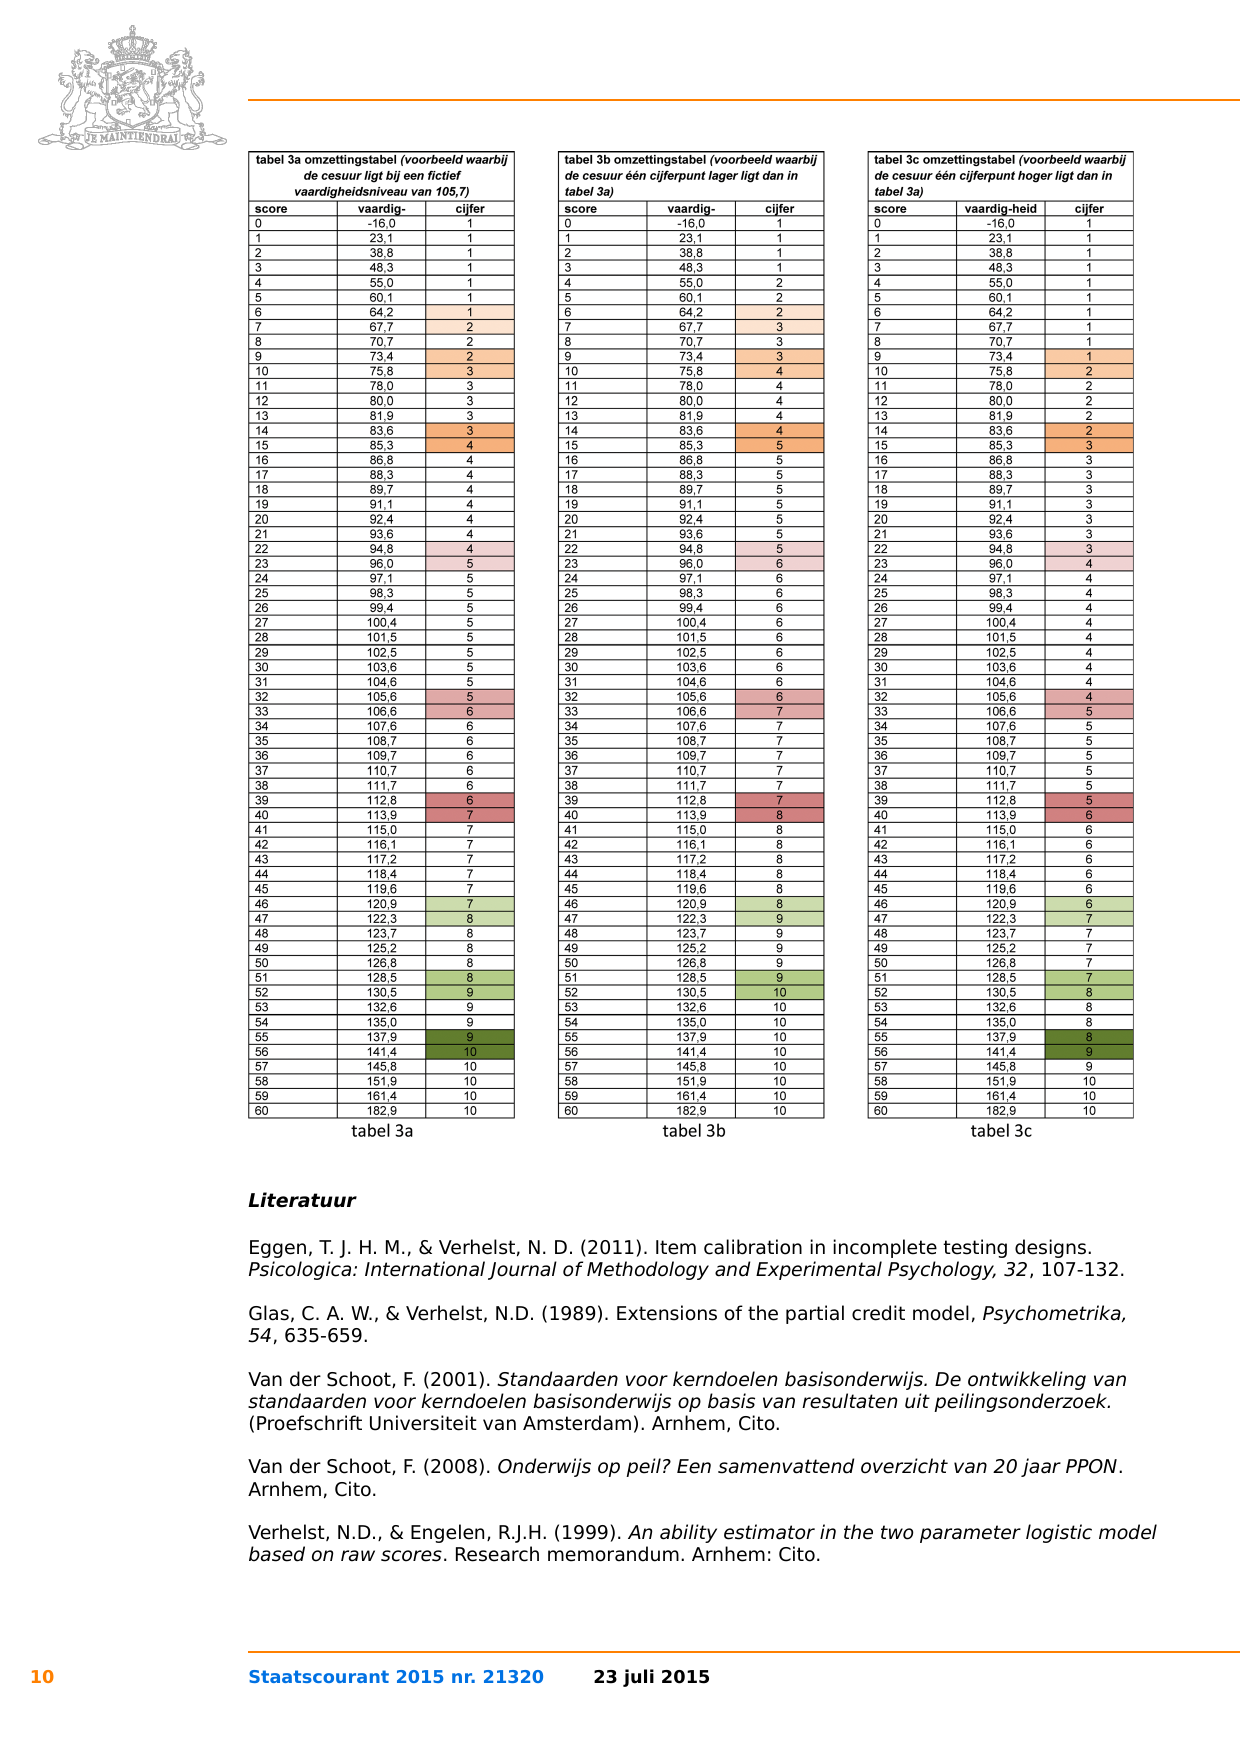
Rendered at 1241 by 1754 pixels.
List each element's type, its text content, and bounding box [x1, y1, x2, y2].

picture [248, 151, 1134, 1138]
text Eggen, T. J. H. M., & Verhelst, N. D. (2011). Item calibration in incomplete testing designs. Psicologica: International Journal of Methodology and Experimental Psychology, 32, 107-132. [248, 1237, 1163, 1281]
picture [38, 25, 227, 150]
text Verhelst, N.D., & Engelen, R.J.H. (1999). An ability estimator in the two parameter logistic model based on raw scores. Research memorandum. Arnhem: Cito. [248, 1522, 1163, 1566]
subtitle Literatuur [248, 1190, 1163, 1212]
text Glas, C. A. W., & Verhelst, N.D. (1989). Extensions of the partial credit model, Psychometrika, 54, 635-659. [248, 1303, 1163, 1347]
text Van der Schoot, F. (2001). Standaarden voor kerndoelen basisonderwijs. De ontwikkeling van standaarden voor kerndoelen basisonderwijs op basis van resultaten uit peilingsonderzoek. (Proefschrift Universiteit van Amsterdam). Arnhem, Cito. [248, 1369, 1163, 1434]
text Van der Schoot, F. (2008). Onderwijs op peil? Een samenvattend overzicht van 20 jaar PPON. Arnhem, Cito. [248, 1456, 1163, 1500]
